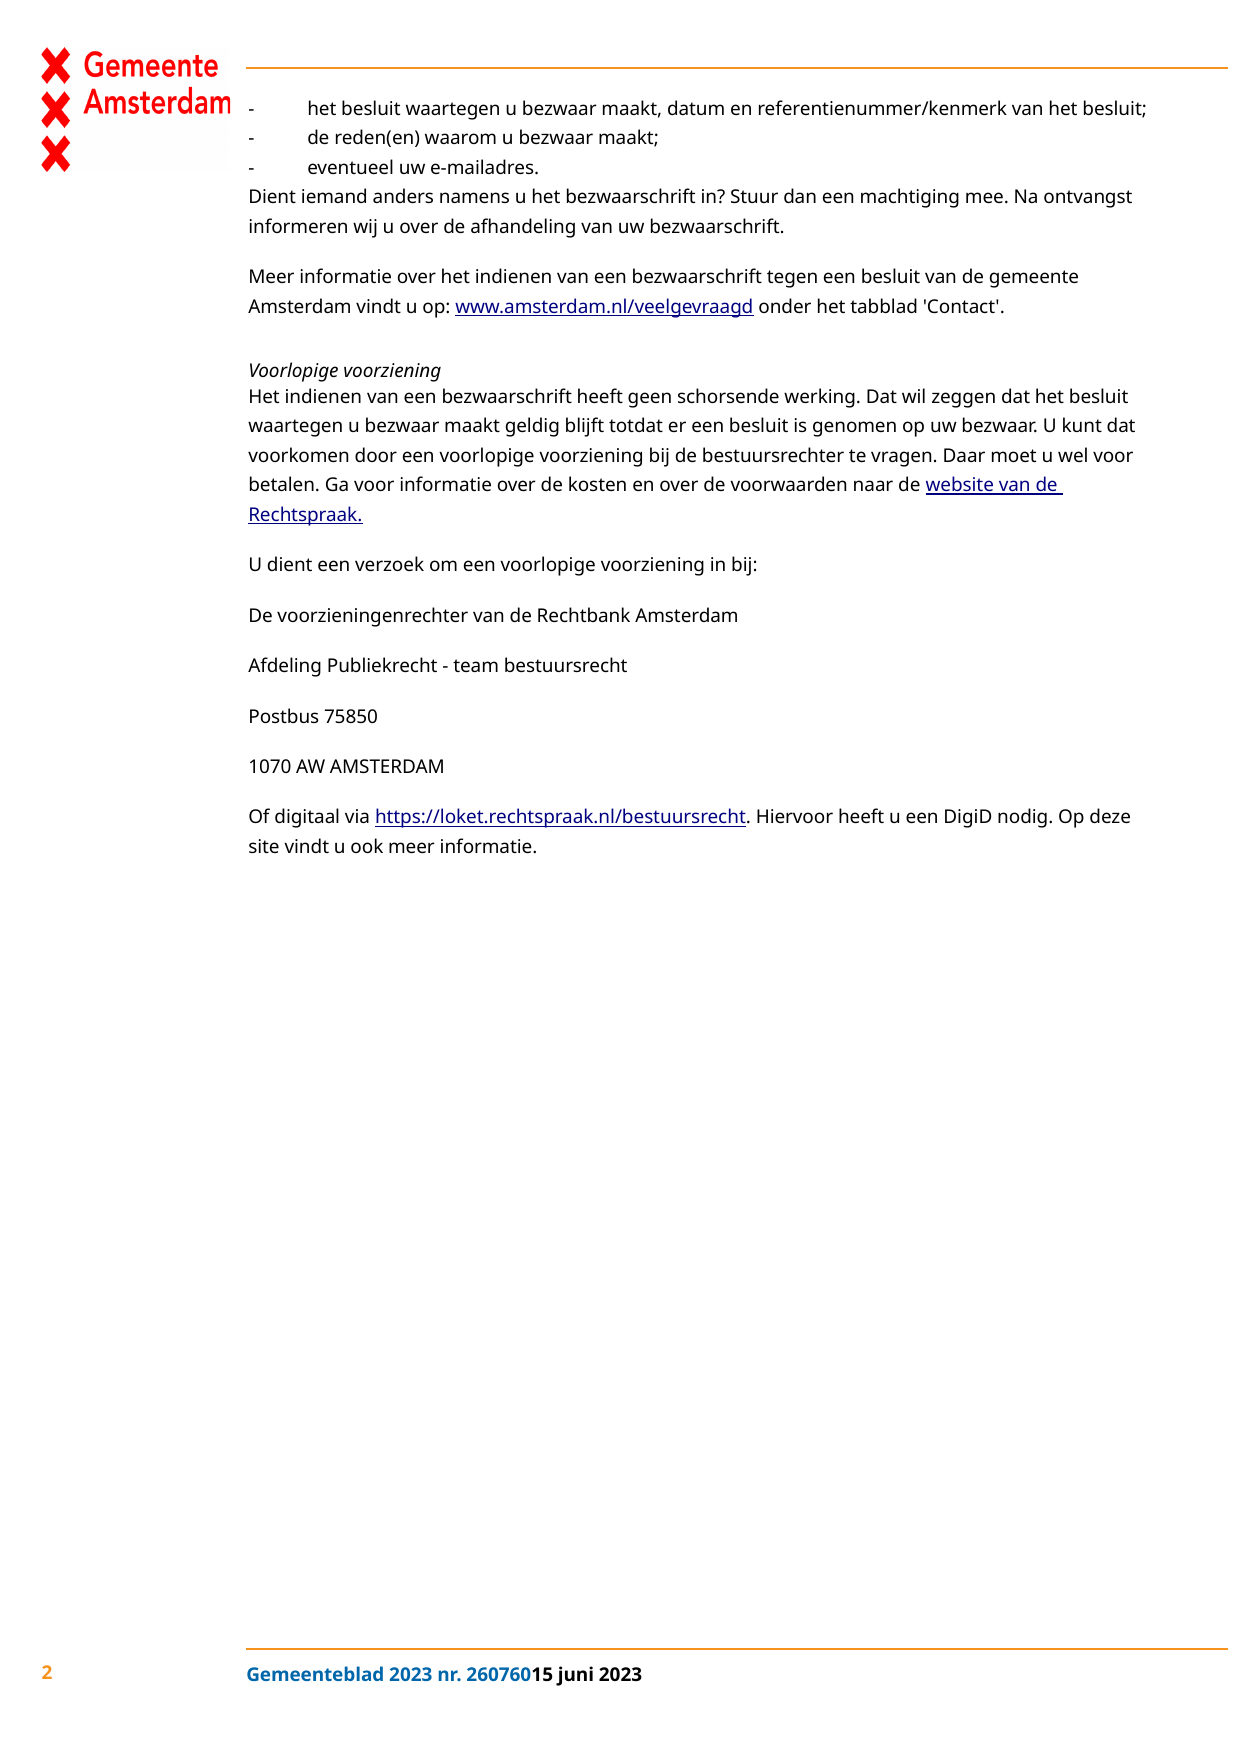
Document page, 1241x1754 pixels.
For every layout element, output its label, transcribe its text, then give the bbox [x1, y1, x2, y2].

text Meer informatie over het indienen van een bezwaarschrift tegen een besluit van de gemeente Amsterdam vindt u op: www.amsterdam.nl/veelgevraagd onder het tabblad 'Contact'. [248, 263, 1152, 319]
text Het indienen van een bezwaarschrift heeft geen schorsende werking. Dat wil zeggen dat het besluit waartegen u bezwaar maakt geldig blijft totdat er een besluit is genomen op uw bezwaar. U kunt dat voorkomen door een voorlopige voorziening bij de bestuursrechter te vragen. Daar moet u wel voor betalen. Ga voor informatie over de kosten en over de voorwaarden naar de website van de Rechtspraak. [248, 383, 1152, 527]
picture [41, 47, 231, 172]
text Postbus 75850 [248, 703, 1152, 728]
text Voorlopige voorziening [248, 357, 1152, 383]
text De voorzieningenrechter van de Rechtbank Amsterdam [248, 602, 1152, 628]
text 1070 AW AMSTERDAM [248, 753, 1152, 779]
text Of digitaal via https://loket.rechtspraak.nl/bestuursrecht. Hiervoor heeft u een DigiD nodig. Op deze site vindt u ook meer informatie. [248, 804, 1152, 859]
list eventueel uw e-mailadres. [248, 154, 1152, 180]
list de reden(en) waarom u bezwaar maakt; [248, 124, 1152, 150]
text Dient iemand anders namens u het bezwaarschrift in? Stuur dan een machtiging mee. Na ontvangst informeren wij u over de afhandeling van uw bezwaarschrift. [248, 183, 1152, 239]
list het besluit waartegen u bezwaar maakt, datum en referentienummer/kenmerk van het besluit; [248, 95, 1152, 121]
text U dient een verzoek om een voorlopige voorziening in bij: [248, 552, 1152, 577]
text Afdeling Publiekrecht - team bestuursrecht [248, 652, 1152, 678]
